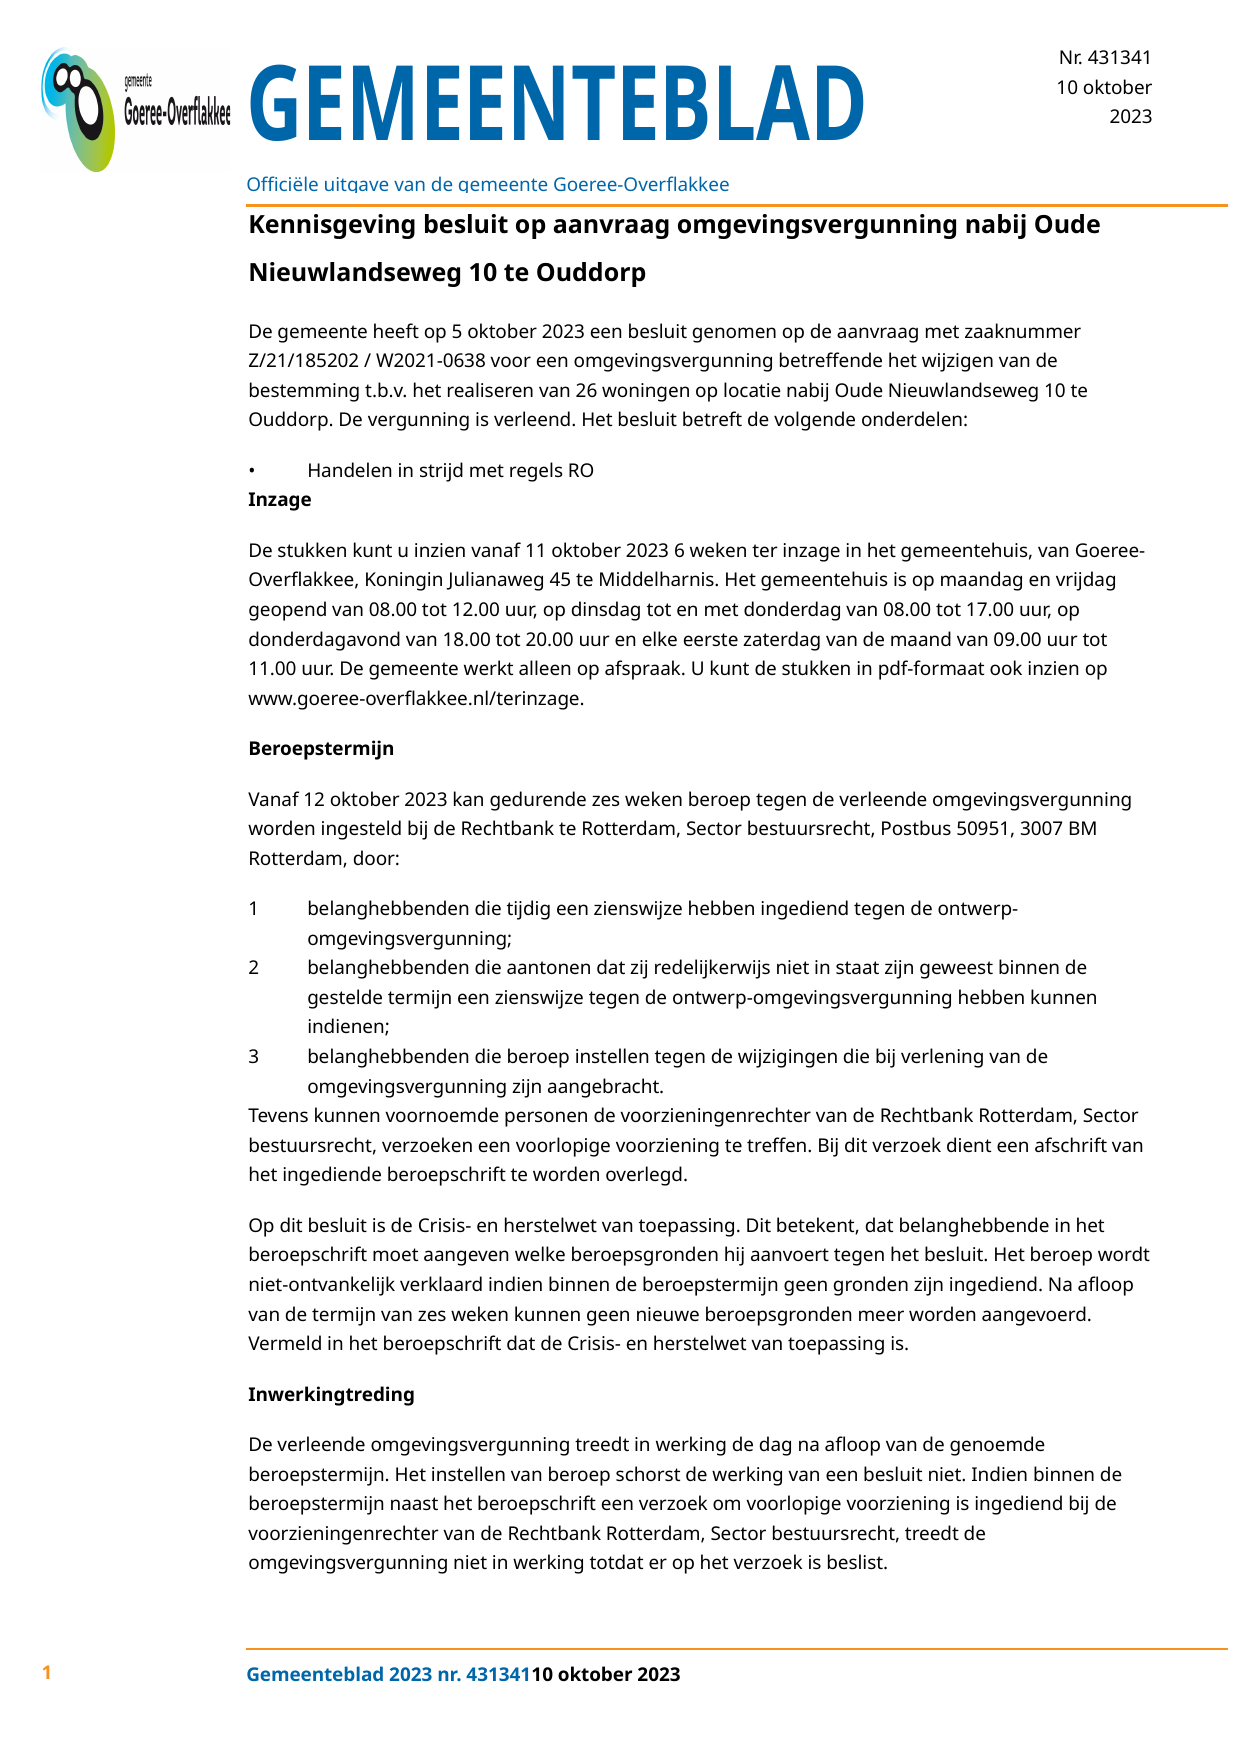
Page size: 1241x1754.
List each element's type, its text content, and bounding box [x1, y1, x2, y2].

text Inwerkingtreding [248, 1381, 1152, 1407]
list belanghebbenden die beroep instellen tegen de wijzigingen die bij verlening van de omgevingsvergunning zijn aangebracht. [248, 1043, 1152, 1099]
text Beroepstermijn [248, 735, 1152, 761]
text Op dit besluit is de Crisis- en herstelwet van toepassing. Dit betekent, dat belanghebbende in het beroepschrift moet aangeven welke beroepsgronden hij aanvoert tegen het besluit. Het beroep wordt niet-ontvankelijk verklaard indien binnen de beroepstermijn geen gronden zijn ingediend. Na afloop van de termijn van zes weken kunnen geen nieuwe beroepsgronden meer worden aangevoerd. Vermeld in het beroepschrift dat de Crisis- en herstelwet van toepassing is. [248, 1212, 1152, 1356]
list Handelen in strijd met regels RO [248, 457, 1152, 483]
text Vanaf 12 oktober 2023 kan gedurende zes weken beroep tegen de verleende omgevingsvergunning worden ingesteld bij de Rechtbank te Rotterdam, Sector bestuursrecht, Postbus 50951, 3007 BM Rotterdam, door: [248, 786, 1152, 871]
text De stukken kunt u inzien vanaf 11 oktober 2023 6 weken ter inzage in het gemeentehuis, van Goeree-Overflakkee, Koningin Julianaweg 45 te Middelharnis. Het gemeentehuis is op maandag en vrijdag geopend van 08.00 tot 12.00 uur, op dinsdag tot en met donderdag van 08.00 tot 17.00 uur, op donderdagavond van 18.00 tot 20.00 uur en elke eerste zaterdag van de maand van 09.00 uur tot 11.00 uur. De gemeente werkt alleen op afspraak. U kunt de stukken in pdf-formaat ook inzien op www.goeree-overflakkee.nl/terinzage. [248, 537, 1152, 711]
list belanghebbenden die aantonen dat zij redelijkerwijs niet in staat zijn geweest binnen de gestelde termijn een zienswijze tegen de ontwerp-omgevingsvergunning hebben kunnen indienen; [248, 954, 1152, 1039]
text De gemeente heeft op 5 oktober 2023 een besluit genomen op de aanvraag met zaaknummer Z/21/185202 / W2021-0638 voor een omgevingsvergunning betreffende het wijzigen van de bestemming t.b.v. het realiseren van 26 woningen op locatie nabij Oude Nieuwlandseweg 10 te Ouddorp. De vergunning is verleend. Het besluit betreft de volgende onderdelen: [248, 318, 1152, 432]
list belanghebbenden die tijdig een zienswijze hebben ingediend tegen de ontwerp-omgevingsvergunning; [248, 895, 1152, 951]
text Tevens kunnen voornoemde personen de voorzieningenrechter van de Rechtbank Rotterdam, Sector bestuursrecht, verzoeken een voorlopige voorziening te treffen. Bij dit verzoek dient een afschrift van het ingediende beroepschrift te worden overlegd. [248, 1102, 1152, 1187]
text Inzage [248, 487, 1152, 512]
picture [41, 47, 231, 172]
text Kennisgeving besluit op aanvraag omgevingsvergunning nabij Oude Nieuwlandseweg 10 te Ouddorp [248, 207, 1152, 288]
text De verleende omgevingsvergunning treedt in werking de dag na afloop van de genoemde beroepstermijn. Het instellen van beroep schorst de werking van een besluit niet. Indien binnen de beroepstermijn naast het beroepschrift een verzoek om voorlopige voorziening is ingediend bij de voorzieningenrechter van de Rechtbank Rotterdam, Sector bestuursrecht, treedt de omgevingsvergunning niet in werking totdat er op het verzoek is beslist. [248, 1431, 1152, 1575]
